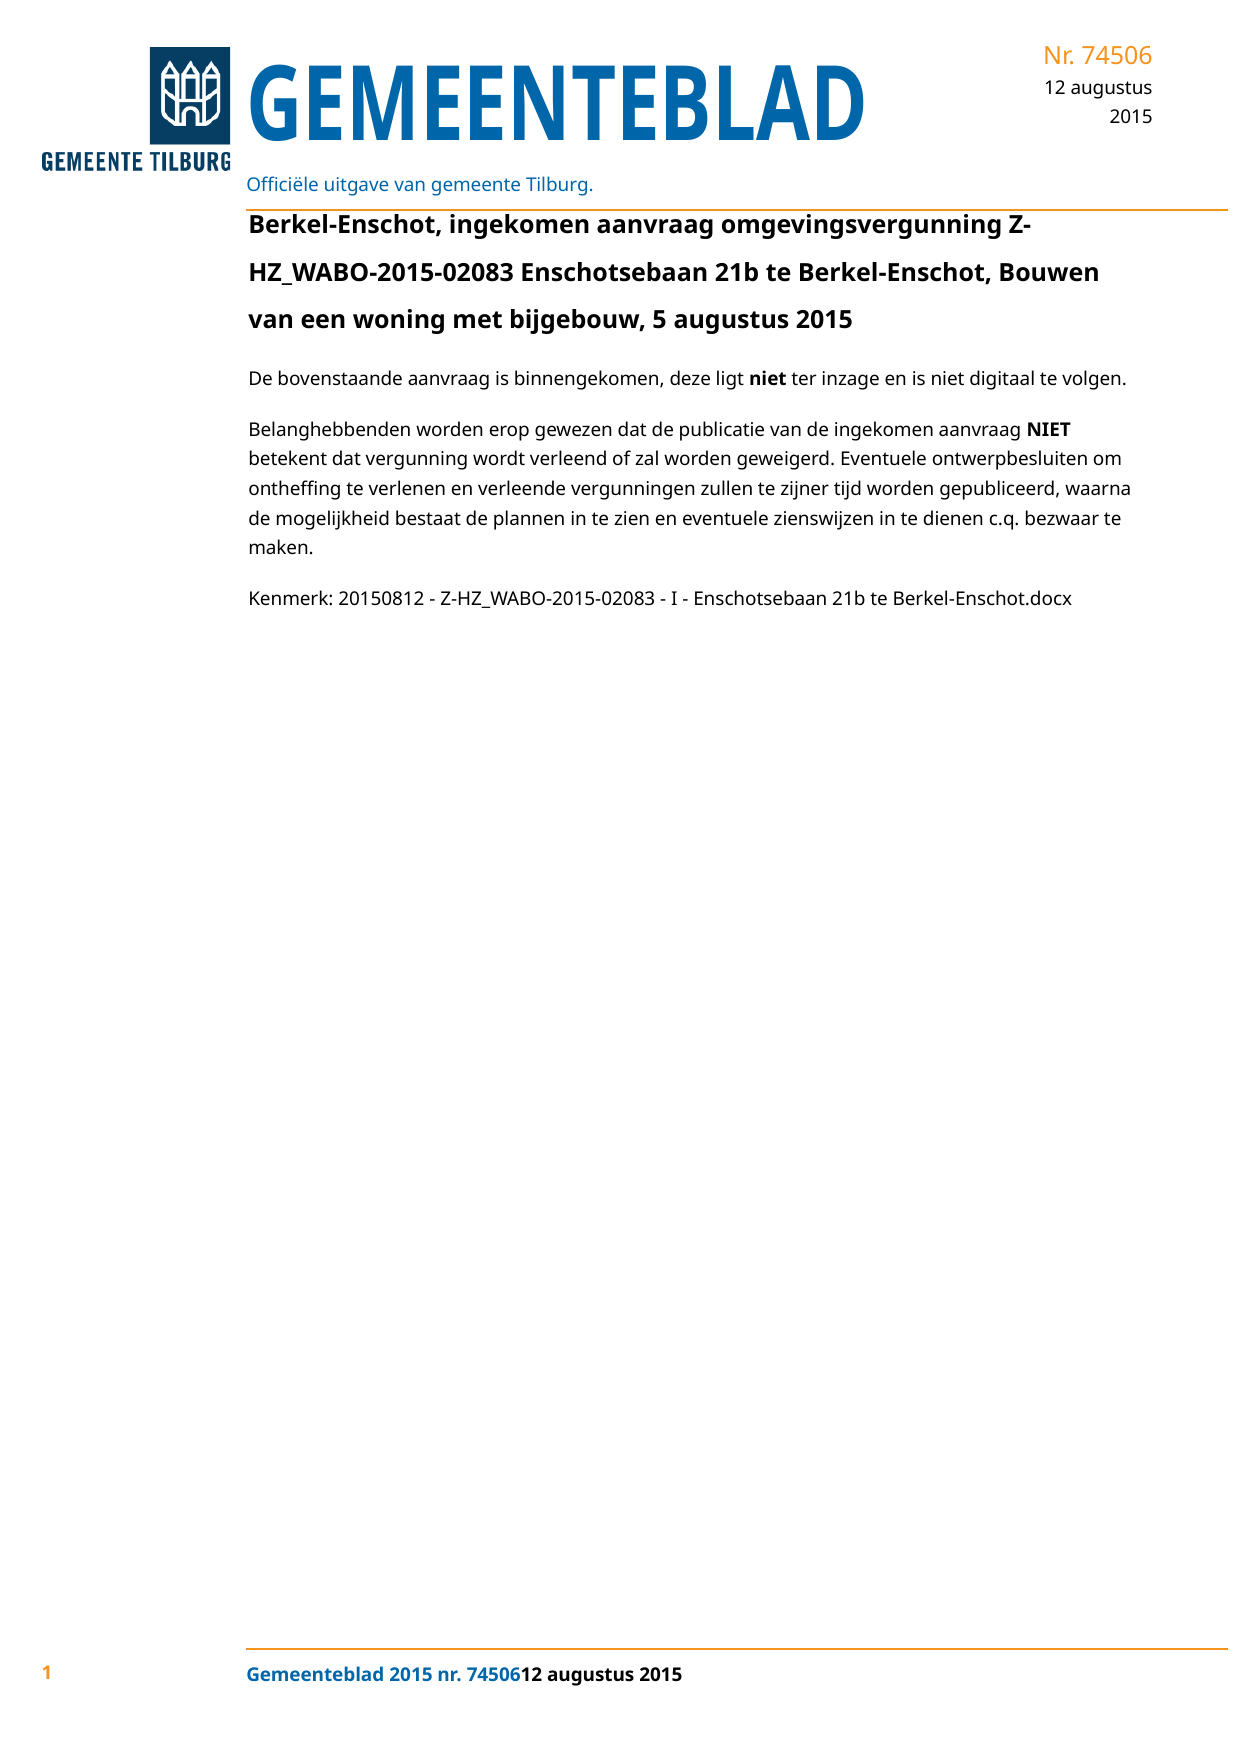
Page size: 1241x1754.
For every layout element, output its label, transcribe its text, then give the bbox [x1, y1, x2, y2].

text Belanghebbenden worden erop gewezen dat de publicatie van de ingekomen aanvraag NIET betekent dat vergunning wordt verleend of zal worden geweigerd. Eventuele ontwerpbesluiten om ontheffing te verlenen en verleende vergunningen zullen te zijner tijd worden gepubliceerd, waarna de mogelijkheid bestaat de plannen in te zien en eventuele zienswijzen in te dienen c.q. bezwaar te maken. [248, 416, 1152, 560]
picture [41, 47, 231, 172]
text Kenmerk: 20150812 - Z-HZ_WABO-2015-02083 - I - Enschotsebaan 21b te Berkel-Enschot.docx [248, 585, 1152, 610]
text Berkel-Enschot, ingekomen aanvraag omgevingsvergunning Z-HZ_WABO-2015-02083 Enschotsebaan 21b te Berkel-Enschot, Bouwen van een woning met bijgebouw, 5 augustus 2015 [248, 211, 1152, 336]
text De bovenstaande aanvraag is binnengekomen, deze ligt niet ter inzage en is niet digitaal te volgen. [248, 366, 1152, 391]
